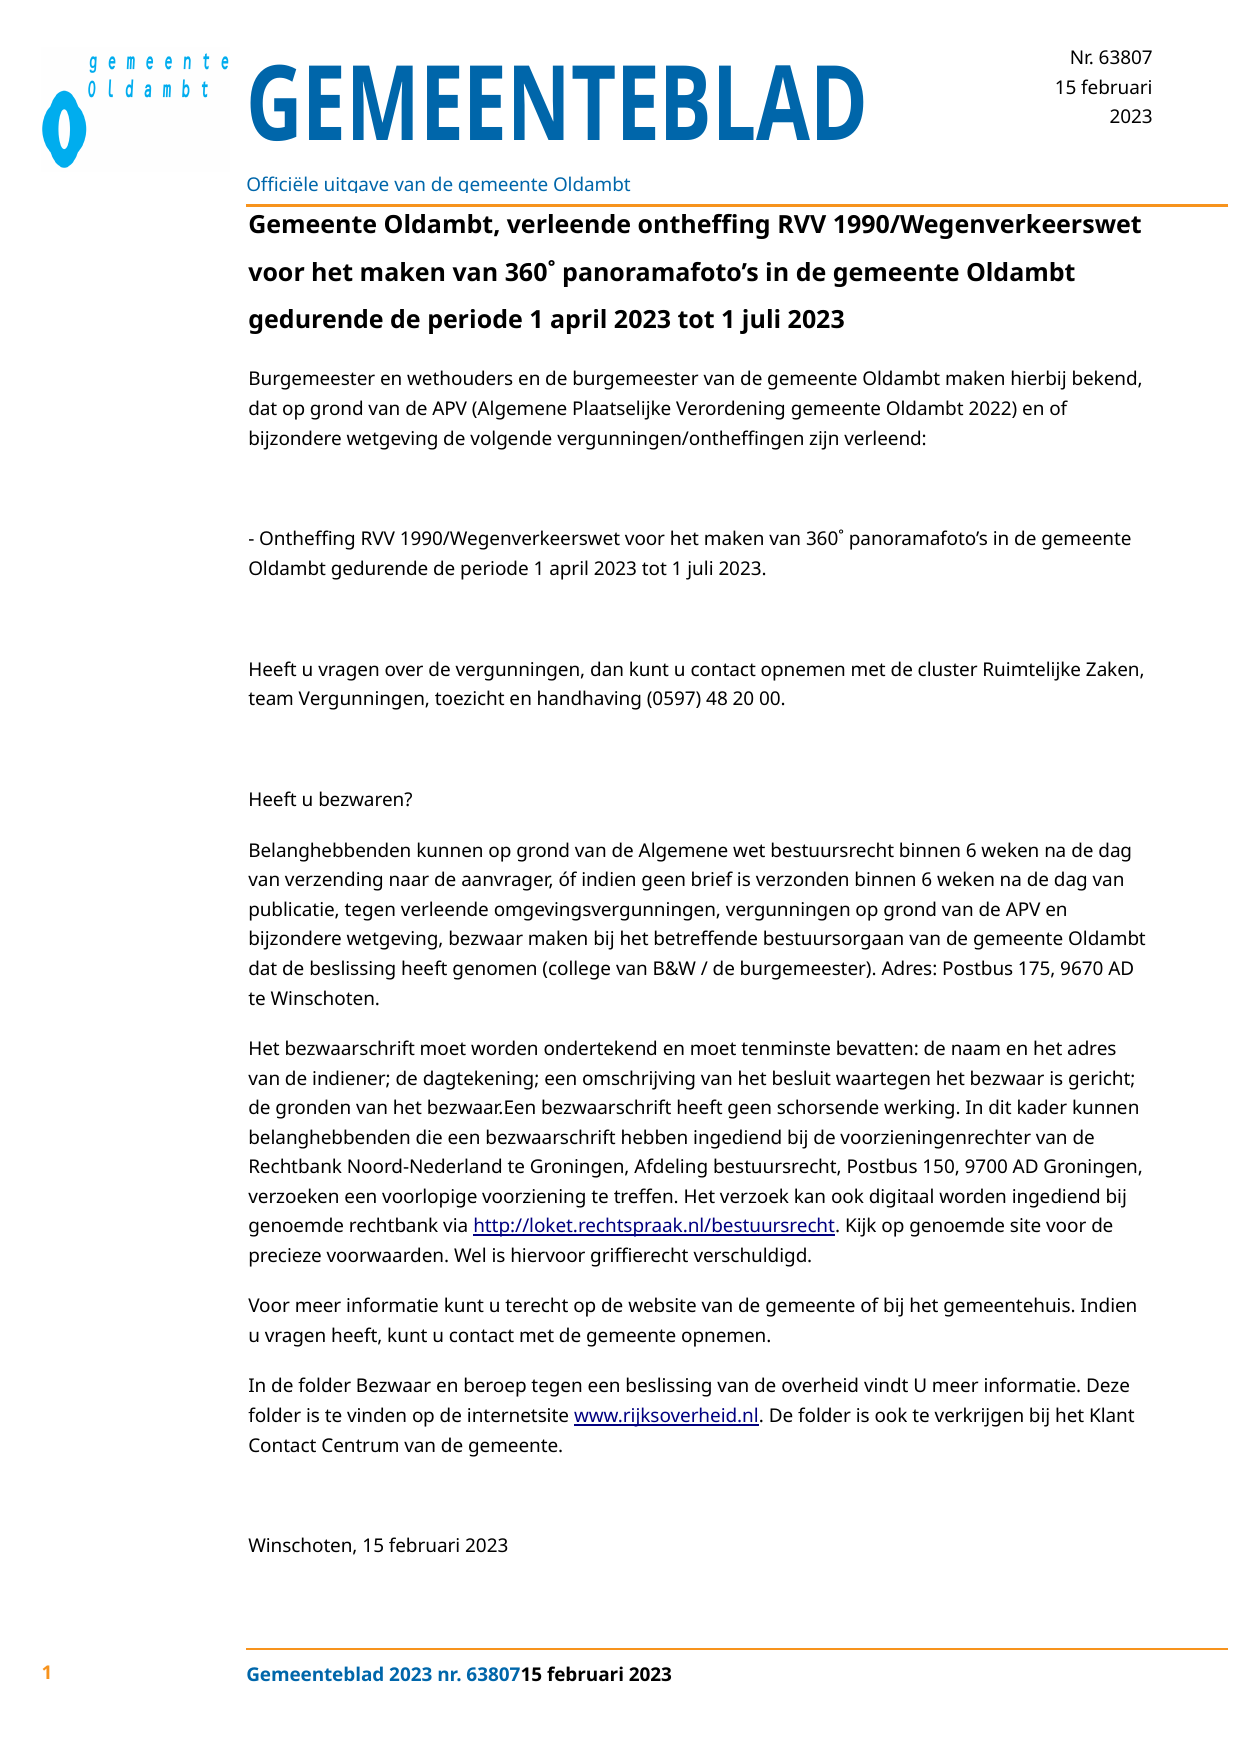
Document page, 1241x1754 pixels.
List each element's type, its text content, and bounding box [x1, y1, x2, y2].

text Belanghebbenden kunnen op grond van de Algemene wet bestuursrecht binnen 6 weken na de dag van verzending naar de aanvrager, óf indien geen brief is verzonden binnen 6 weken na de dag van publicatie, tegen verleende omgevingsvergunningen, vergunningen op grond van de APV en bijzondere wetgeving, bezwaar maken bij het betreffende bestuursorgaan van de gemeente Oldambt dat de beslissing heeft genomen (college van B&W / de burgemeester). Adres: Postbus 175, 9670 AD te Winschoten. [248, 837, 1152, 1010]
text Burgemeester en wethouders en de burgemeester van de gemeente Oldambt maken hierbij bekend, dat op grond van de APV (Algemene Plaatselijke Verordening gemeente Oldambt 2022) en of bijzondere wetgeving de volgende vergunningen/ontheffingen zijn verleend: [248, 366, 1152, 450]
text In de folder Bezwaar en beroep tegen een beslissing van de overheid vindt U meer informatie. Deze folder is te vinden op de internetsite www.rijksoverheid.nl. De folder is ook te verkrijgen bij het Klant Contact Centrum van de gemeente. [248, 1373, 1152, 1457]
text Voor meer informatie kunt u terecht op de website van de gemeente of bij het gemeentehuis. Indien u vragen heeft, kunt u contact met de gemeente opnemen. [248, 1293, 1152, 1348]
picture [41, 47, 231, 172]
text Gemeente Oldambt, verleende ontheffing RVV 1990/Wegenverkeerswet voor het maken van 360˚ panoramafoto’s in de gemeente Oldambt gedurende de periode 1 april 2023 tot 1 juli 2023 [248, 207, 1152, 336]
text Heeft u bezwaren? [248, 786, 1152, 812]
text - Ontheffing RVV 1990/Wegenverkeerswet voor het maken van 360˚ panoramafoto’s in de gemeente Oldambt gedurende de periode 1 april 2023 tot 1 juli 2023. [248, 526, 1152, 581]
text Winschoten, 15 februari 2023 [248, 1533, 1152, 1558]
text Heeft u vragen over de vergunningen, dan kunt u contact opnemen met de cluster Ruimtelijke Zaken, team Vergunningen, toezicht en handhaving (0597) 48 20 00. [248, 656, 1152, 711]
text Het bezwaarschrift moet worden ondertekend en moet tenminste bevatten: de naam en het adres van de indiener; de dagtekening; een omschrijving van het besluit waartegen het bezwaar is gericht; de gronden van het bezwaar.Een bezwaarschrift heeft geen schorsende werking. In dit kader kunnen belanghebbenden die een bezwaarschrift hebben ingediend bij de voorzieningenrechter van de Rechtbank Noord-Nederland te Groningen, Afdeling bestuursrecht, Postbus 150, 9700 AD Groningen, verzoeken een voorlopige voorziening te treffen. Het verzoek kan ook digitaal worden ingediend bij genoemde rechtbank via http://loket.rechtspraak.nl/bestuursrecht. Kijk op genoemde site voor de precieze voorwaarden. Wel is hiervoor griffierecht verschuldigd. [248, 1035, 1152, 1268]
